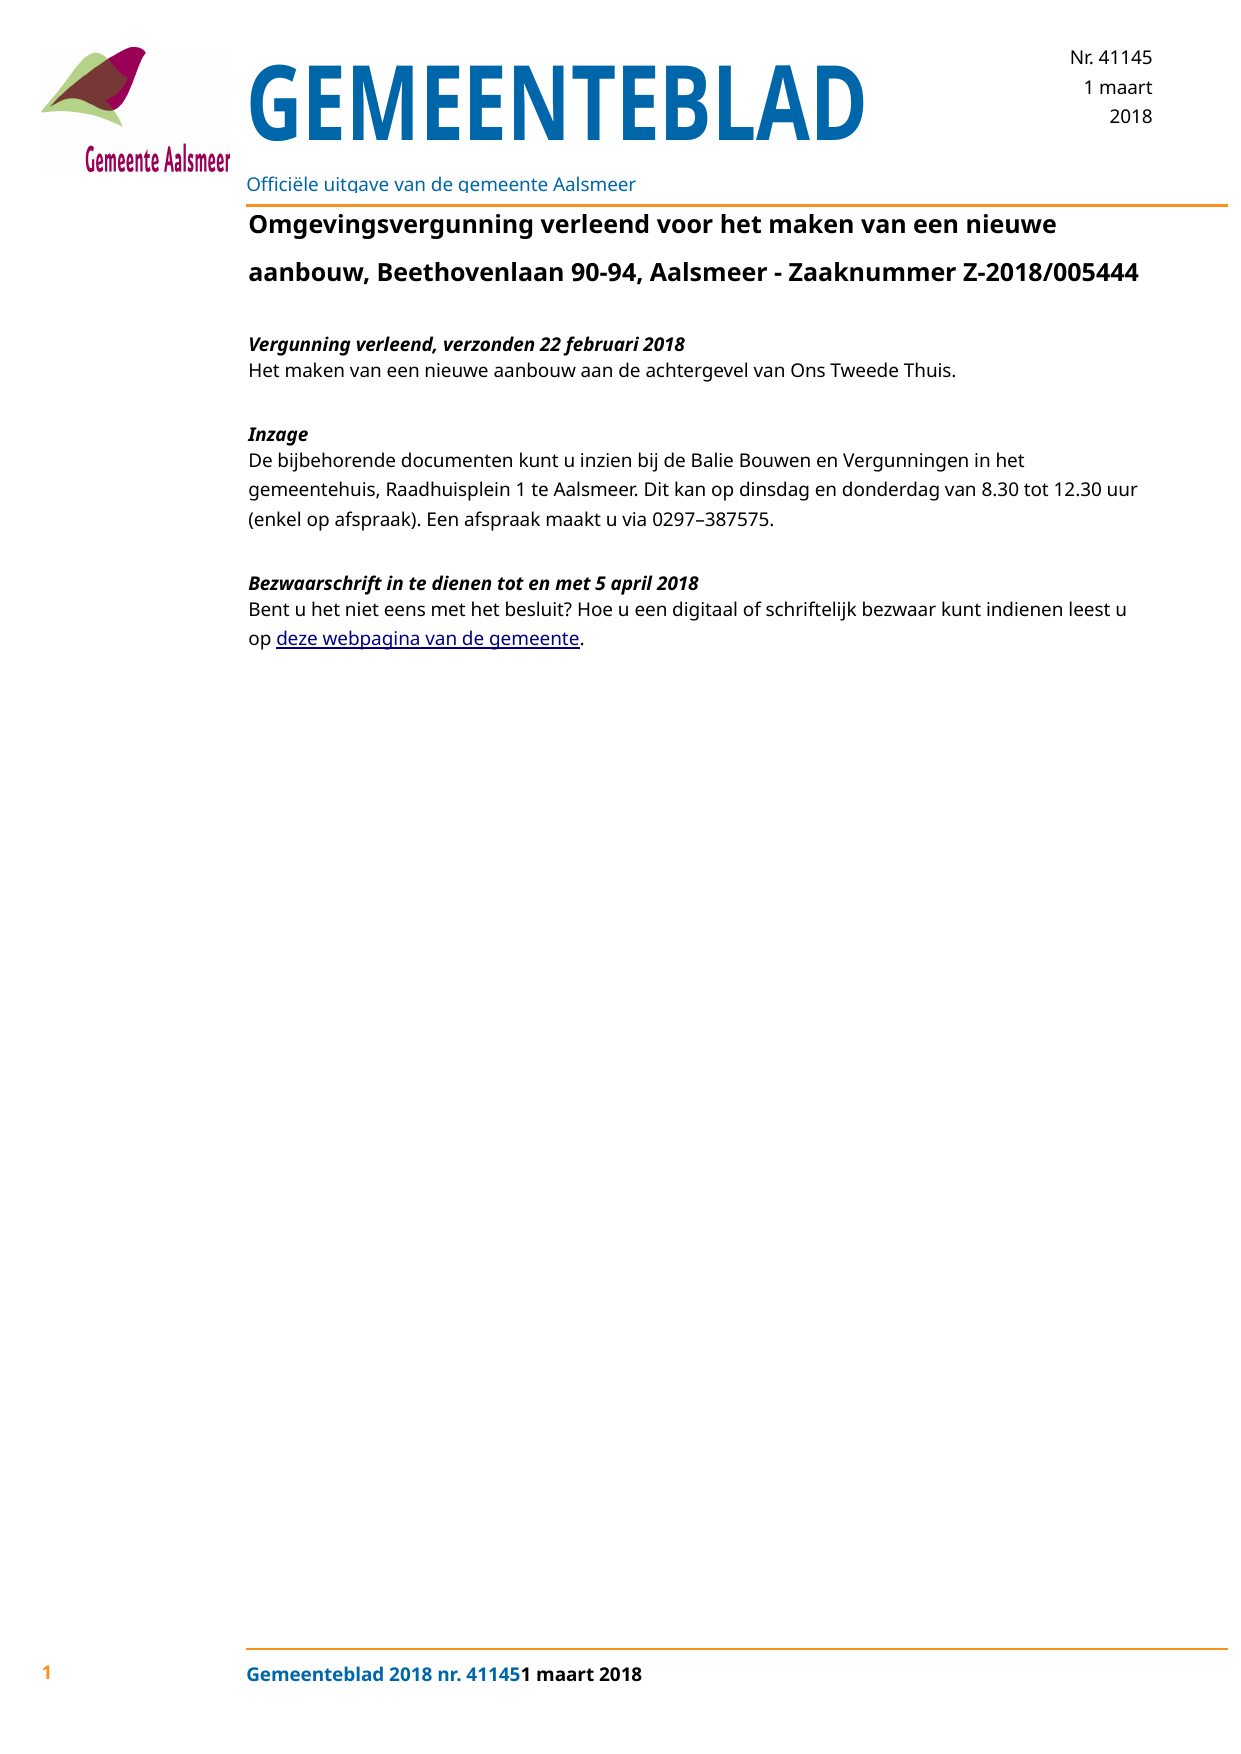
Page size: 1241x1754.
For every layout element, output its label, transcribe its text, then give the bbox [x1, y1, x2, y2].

text Inzage [248, 421, 1152, 447]
text Omgevingsvergunning verleend voor het maken van een nieuwe aanbouw, Beethovenlaan 90-94, Aalsmeer - Zaaknummer Z-2018/005444 [248, 207, 1152, 288]
text Vergunning verleend, verzonden 22 februari 2018 [248, 331, 1152, 357]
picture [41, 47, 231, 172]
text Bent u het niet eens met het besluit? Hoe u een digitaal of schriftelijk bezwaar kunt indienen leest u op deze webpagina van de gemeente. [248, 596, 1152, 651]
text De bijbehorende documenten kunt u inzien bij de Balie Bouwen en Vergunningen in het gemeentehuis, Raadhuisplein 1 te Aalsmeer. Dit kan op dinsdag en donderdag van 8.30 tot 12.30 uur (enkel op afspraak). Een afspraak maakt u via 0297–387575. [248, 447, 1152, 532]
text Het maken van een nieuwe aanbouw aan de achtergevel van Ons Tweede Thuis. [248, 357, 1152, 383]
text Bezwaarschrift in te dienen tot en met 5 april 2018 [248, 570, 1152, 596]
